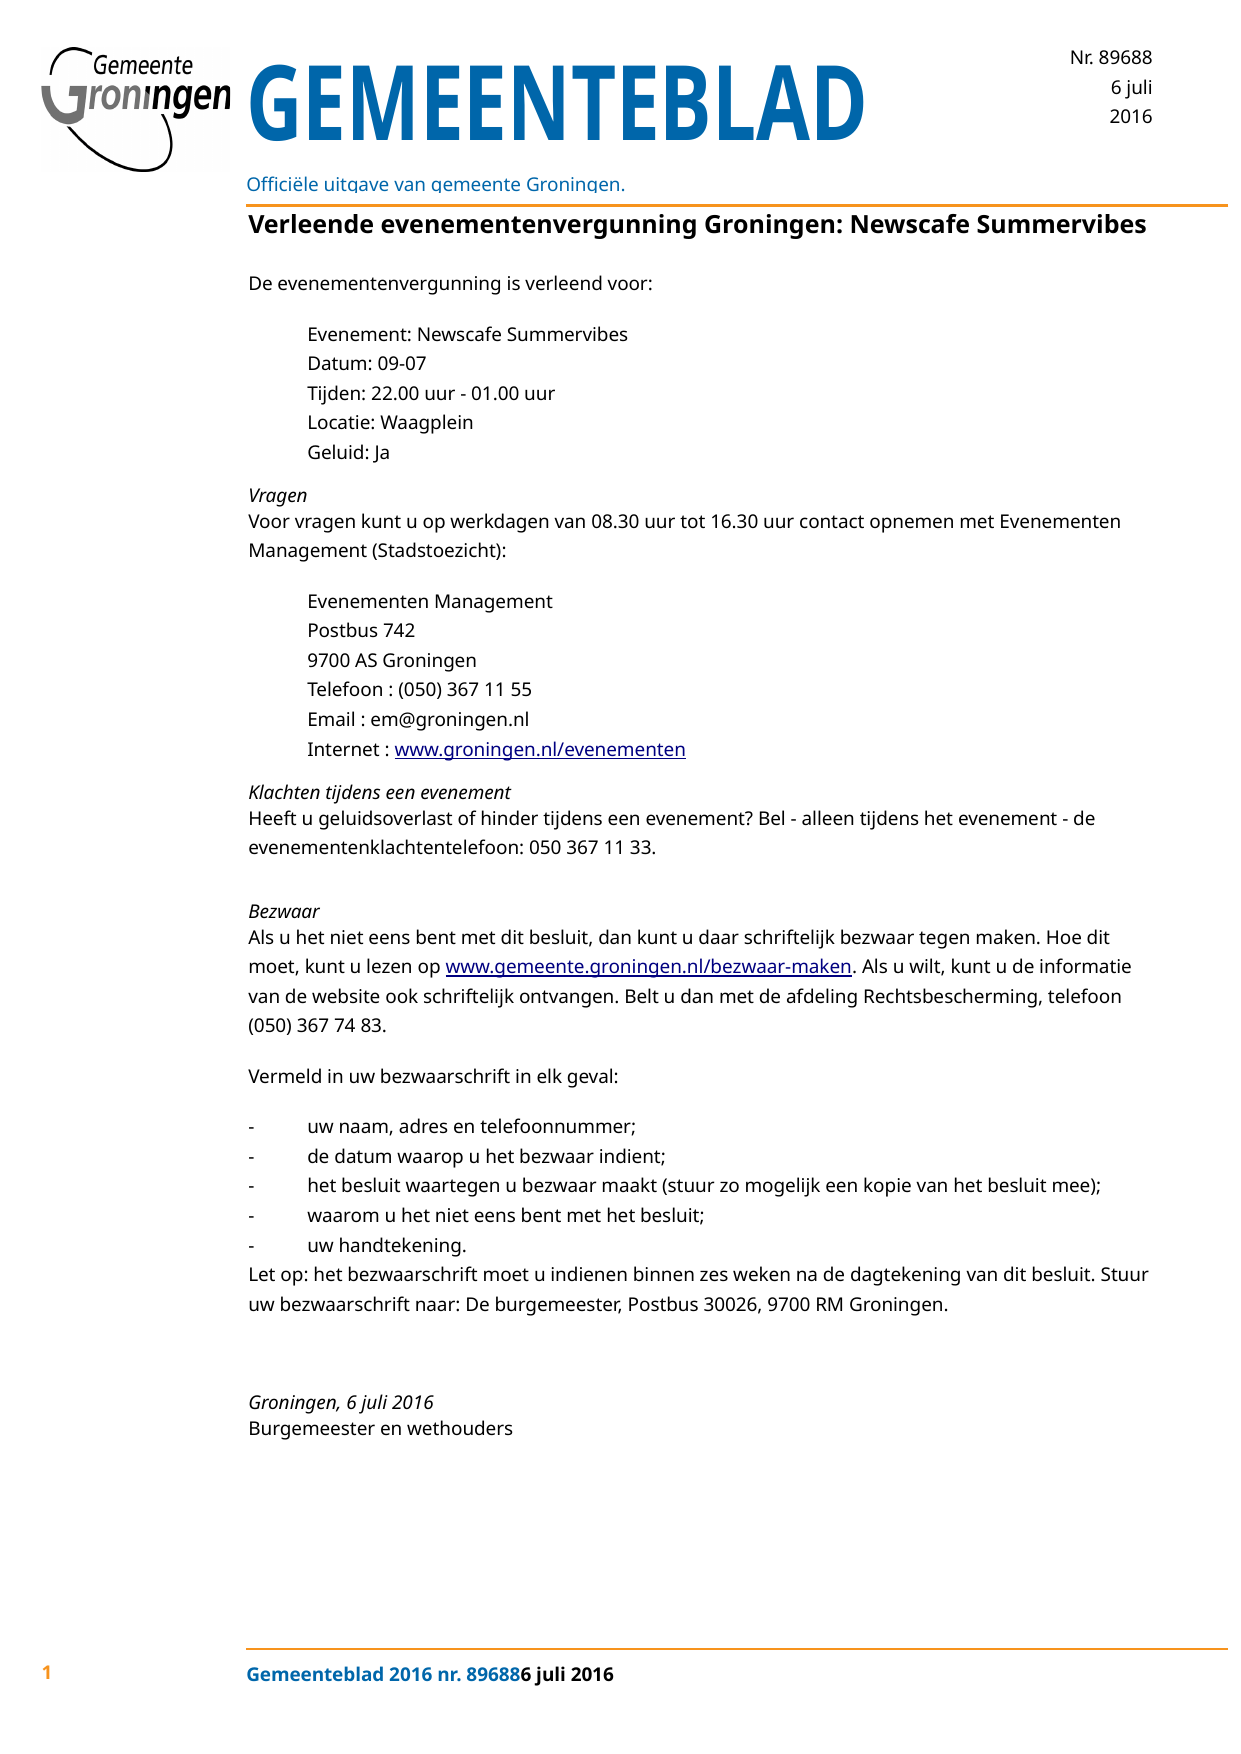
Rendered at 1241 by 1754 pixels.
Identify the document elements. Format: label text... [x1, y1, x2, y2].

text Groningen, 6 juli 2016 [248, 1389, 1152, 1415]
list uw handtekening. [248, 1232, 1152, 1258]
list waarom u het niet eens bent met het besluit; [248, 1202, 1152, 1228]
text Burgemeester en wethouders [248, 1415, 1152, 1441]
list Tijden: 22.00 uur - 01.00 uur [248, 380, 1152, 406]
list Email : em@groningen.nl [248, 706, 1152, 732]
text Heeft u geluidsoverlast of hinder tijdens een evenement? Bel - alleen tijdens het evenement - de evenementenklachtentelefoon: 050 367 11 33. [248, 805, 1152, 860]
list Telefoon : (050) 367 11 55 [248, 677, 1152, 702]
text Let op: het bezwaarschrift moet u indienen binnen zes weken na de dagtekening van dit besluit. Stuur uw bezwaarschrift naar: De burgemeester, Postbus 30026, 9700 RM Groningen. [248, 1261, 1152, 1317]
list 9700 AS Groningen [248, 647, 1152, 673]
list Evenement: Newscafe Summervibes [248, 321, 1152, 346]
list Geluid: Ja [248, 439, 1152, 465]
list Internet : www.groningen.nl/evenementen [248, 736, 1152, 762]
text Verleende evenementenvergunning Groningen: Newscafe Summervibes [248, 207, 1152, 241]
list Datum: 09-07 [248, 350, 1152, 376]
text Bezwaar [248, 898, 1152, 924]
text De evenementenvergunning is verleend voor: [248, 270, 1152, 296]
list de datum waarop u het bezwaar indient; [248, 1143, 1152, 1169]
text Klachten tijdens een evenement [248, 779, 1152, 805]
text Als u het niet eens bent met dit besluit, dan kunt u daar schriftelijk bezwaar tegen maken. Hoe dit moet, kunt u lezen op www.gemeente.groningen.nl/bezwaar-maken. Als u wilt, kunt u de informatie van de website ook schriftelijk ontvangen. Belt u dan met de afdeling Rechtsbescherming, telefoon (050) 367 74 83. [248, 924, 1152, 1038]
list het besluit waartegen u bezwaar maakt (stuur zo mogelijk een kopie van het besluit mee); [248, 1173, 1152, 1198]
list Locatie: Waagplein [248, 409, 1152, 435]
list Evenementen Management [248, 588, 1152, 614]
list uw naam, adres en telefoonnummer; [248, 1113, 1152, 1139]
text Voor vragen kunt u op werkdagen van 08.30 uur tot 16.30 uur contact opnemen met Evenementen Management (Stadstoezicht): [248, 508, 1152, 563]
text Vragen [248, 482, 1152, 508]
text Vermeld in uw bezwaarschrift in elk geval: [248, 1063, 1152, 1089]
picture [41, 47, 231, 172]
list Postbus 742 [248, 617, 1152, 643]
